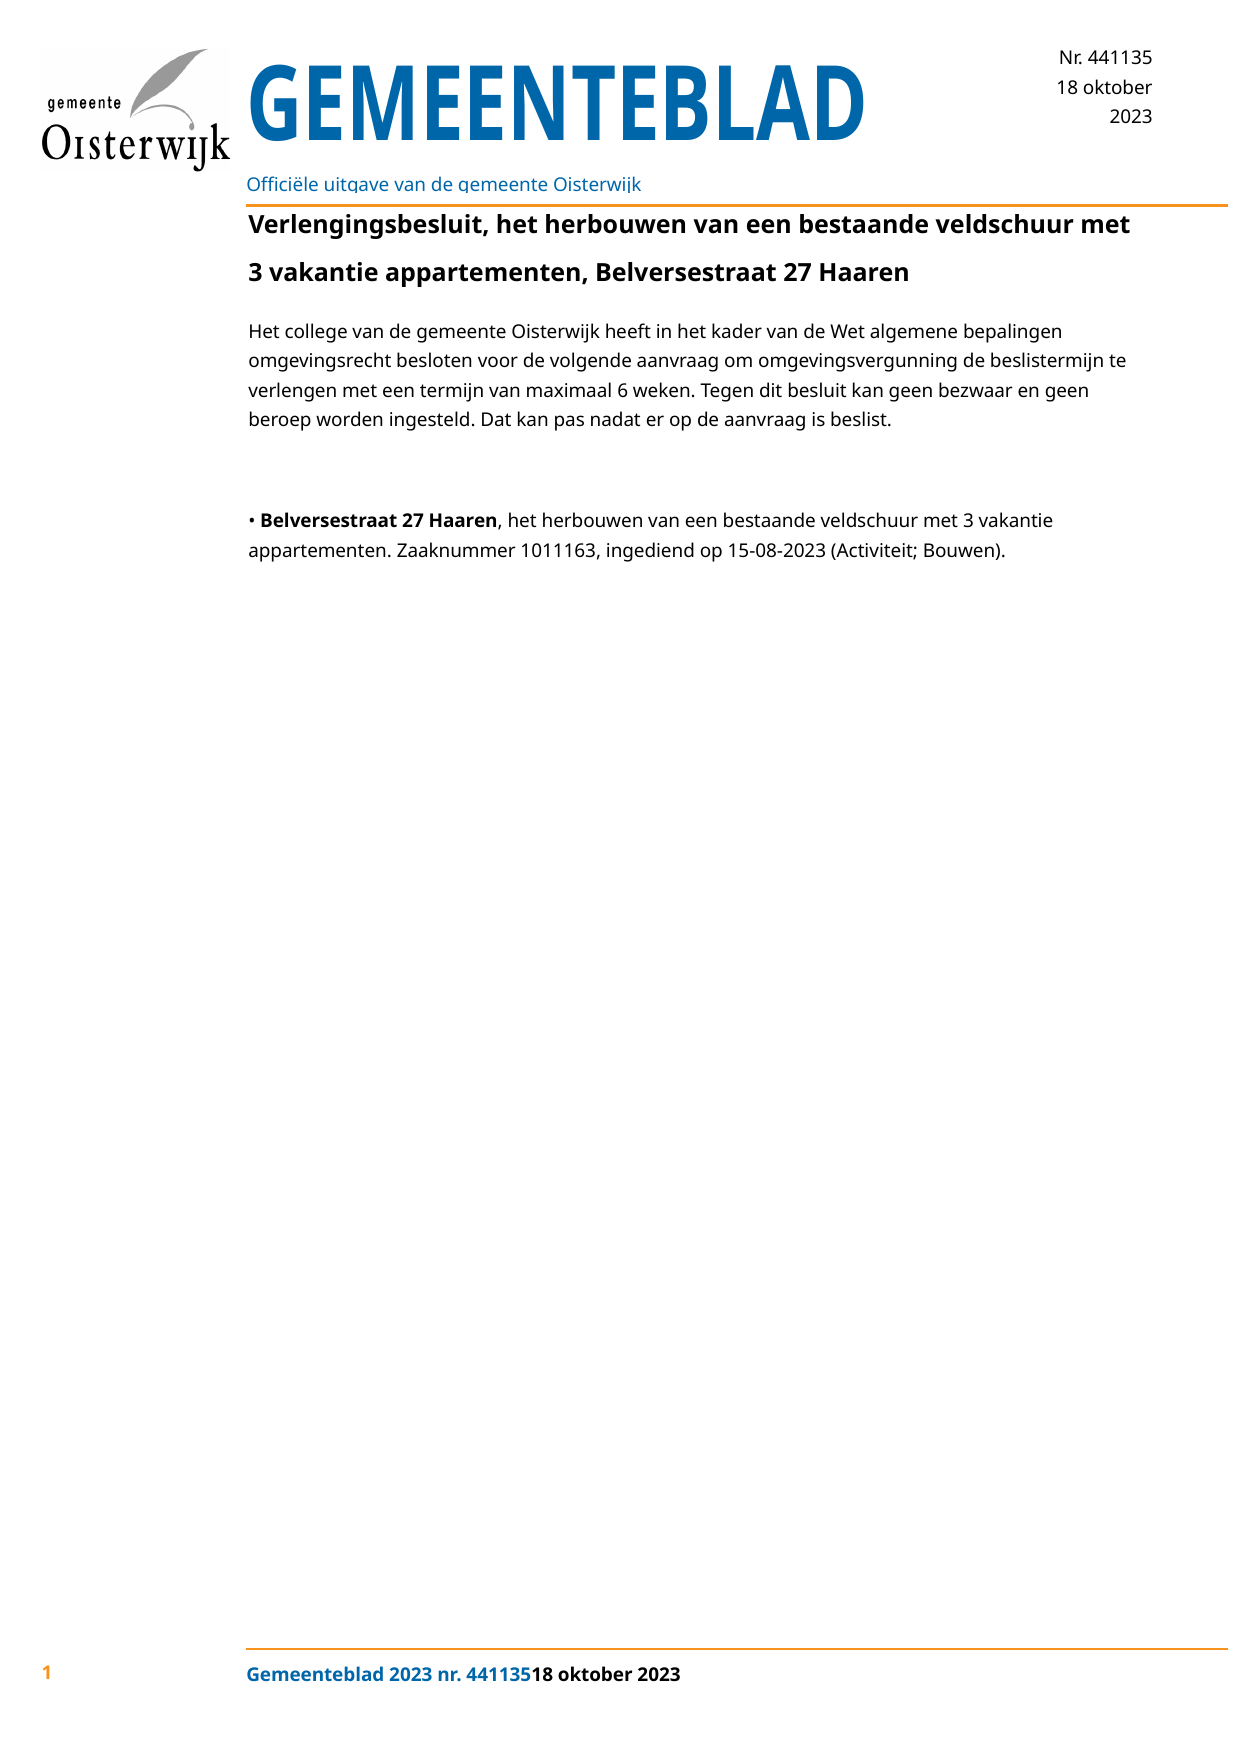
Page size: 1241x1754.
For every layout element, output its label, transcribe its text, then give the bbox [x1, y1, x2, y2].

text Verlengingsbesluit, het herbouwen van een bestaande veldschuur met 3 vakantie appartementen, Belversestraat 27 Haaren [248, 207, 1152, 288]
text Het college van de gemeente Oisterwijk heeft in het kader van de Wet algemene bepalingen omgevingsrecht besloten voor de volgende aanvraag om omgevingsvergunning de beslistermijn te verlengen met een termijn van maximaal 6 weken. Tegen dit besluit kan geen bezwaar en geen beroep worden ingesteld. Dat kan pas nadat er op de aanvraag is beslist. [248, 318, 1152, 432]
text • Belversestraat 27 Haaren, het herbouwen van een bestaande veldschuur met 3 vakantie appartementen. Zaaknummer 1011163, ingediend op 15-08-2023 (Activiteit; Bouwen). [248, 507, 1152, 563]
picture [41, 47, 231, 172]
